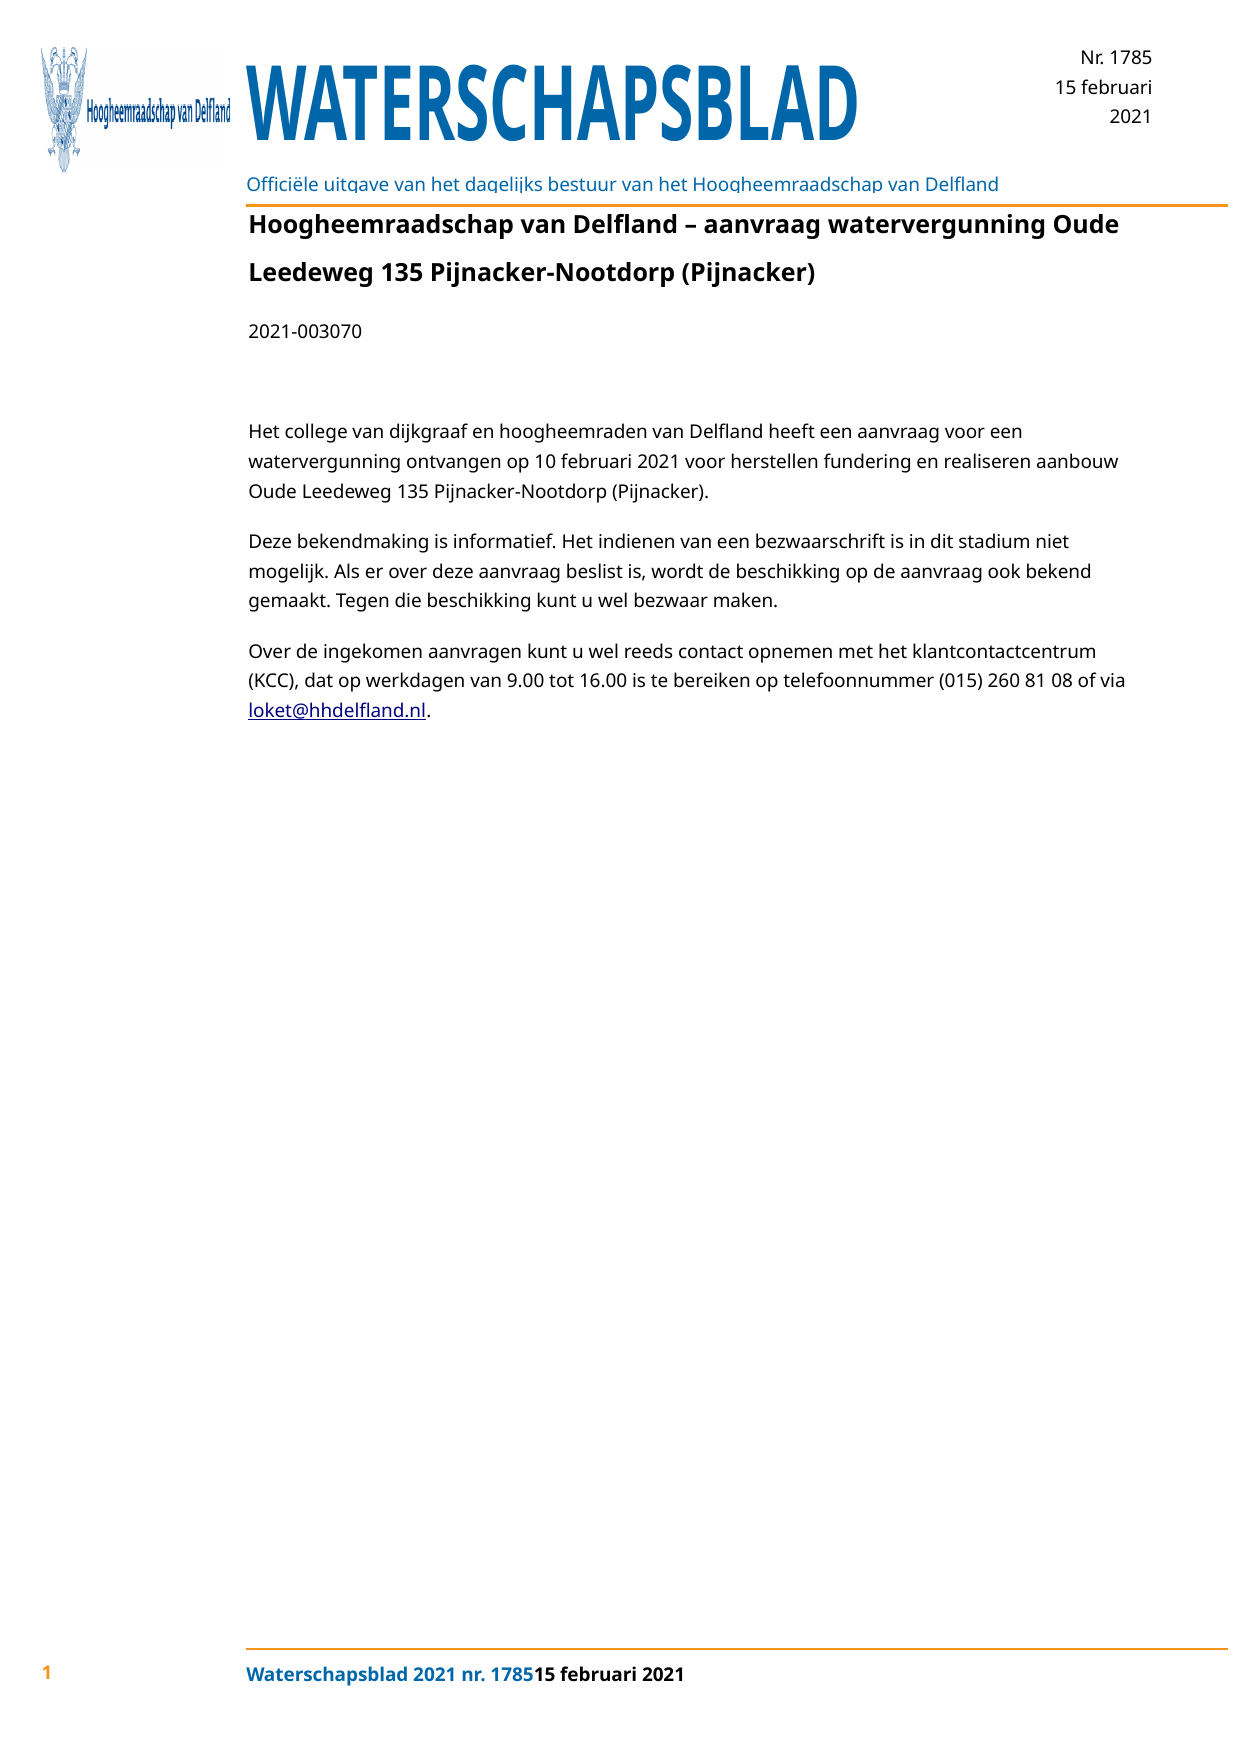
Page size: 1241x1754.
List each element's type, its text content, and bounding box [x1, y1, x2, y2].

text Over de ingekomen aanvragen kunt u wel reeds contact opnemen met het klantcontactcentrum (KCC), dat op werkdagen van 9.00 tot 16.00 is te bereiken op telefoonnummer (015) 260 81 08 of via loket@hhdelfland.nl. [248, 638, 1152, 723]
text Hoogheemraadschap van Delfland – aanvraag watervergunning Oude Leedeweg 135 Pijnacker-Nootdorp (Pijnacker) [248, 207, 1152, 288]
text Deze bekendmaking is informatief. Het indienen van een bezwaarschrift is in dit stadium niet mogelijk. Als er over deze aanvraag beslist is, wordt de beschikking op de aanvraag ook bekend gemaakt. Tegen die beschikking kunt u wel bezwaar maken. [248, 528, 1152, 613]
text Het college van dijkgraaf en hoogheemraden van Delfland heeft een aanvraag voor een watervergunning ontvangen op 10 februari 2021 voor herstellen fundering en realiseren aanbouw Oude Leedeweg 135 Pijnacker-Nootdorp (Pijnacker). [248, 419, 1152, 504]
picture [41, 47, 231, 172]
text 2021-003070 [248, 318, 1152, 344]
